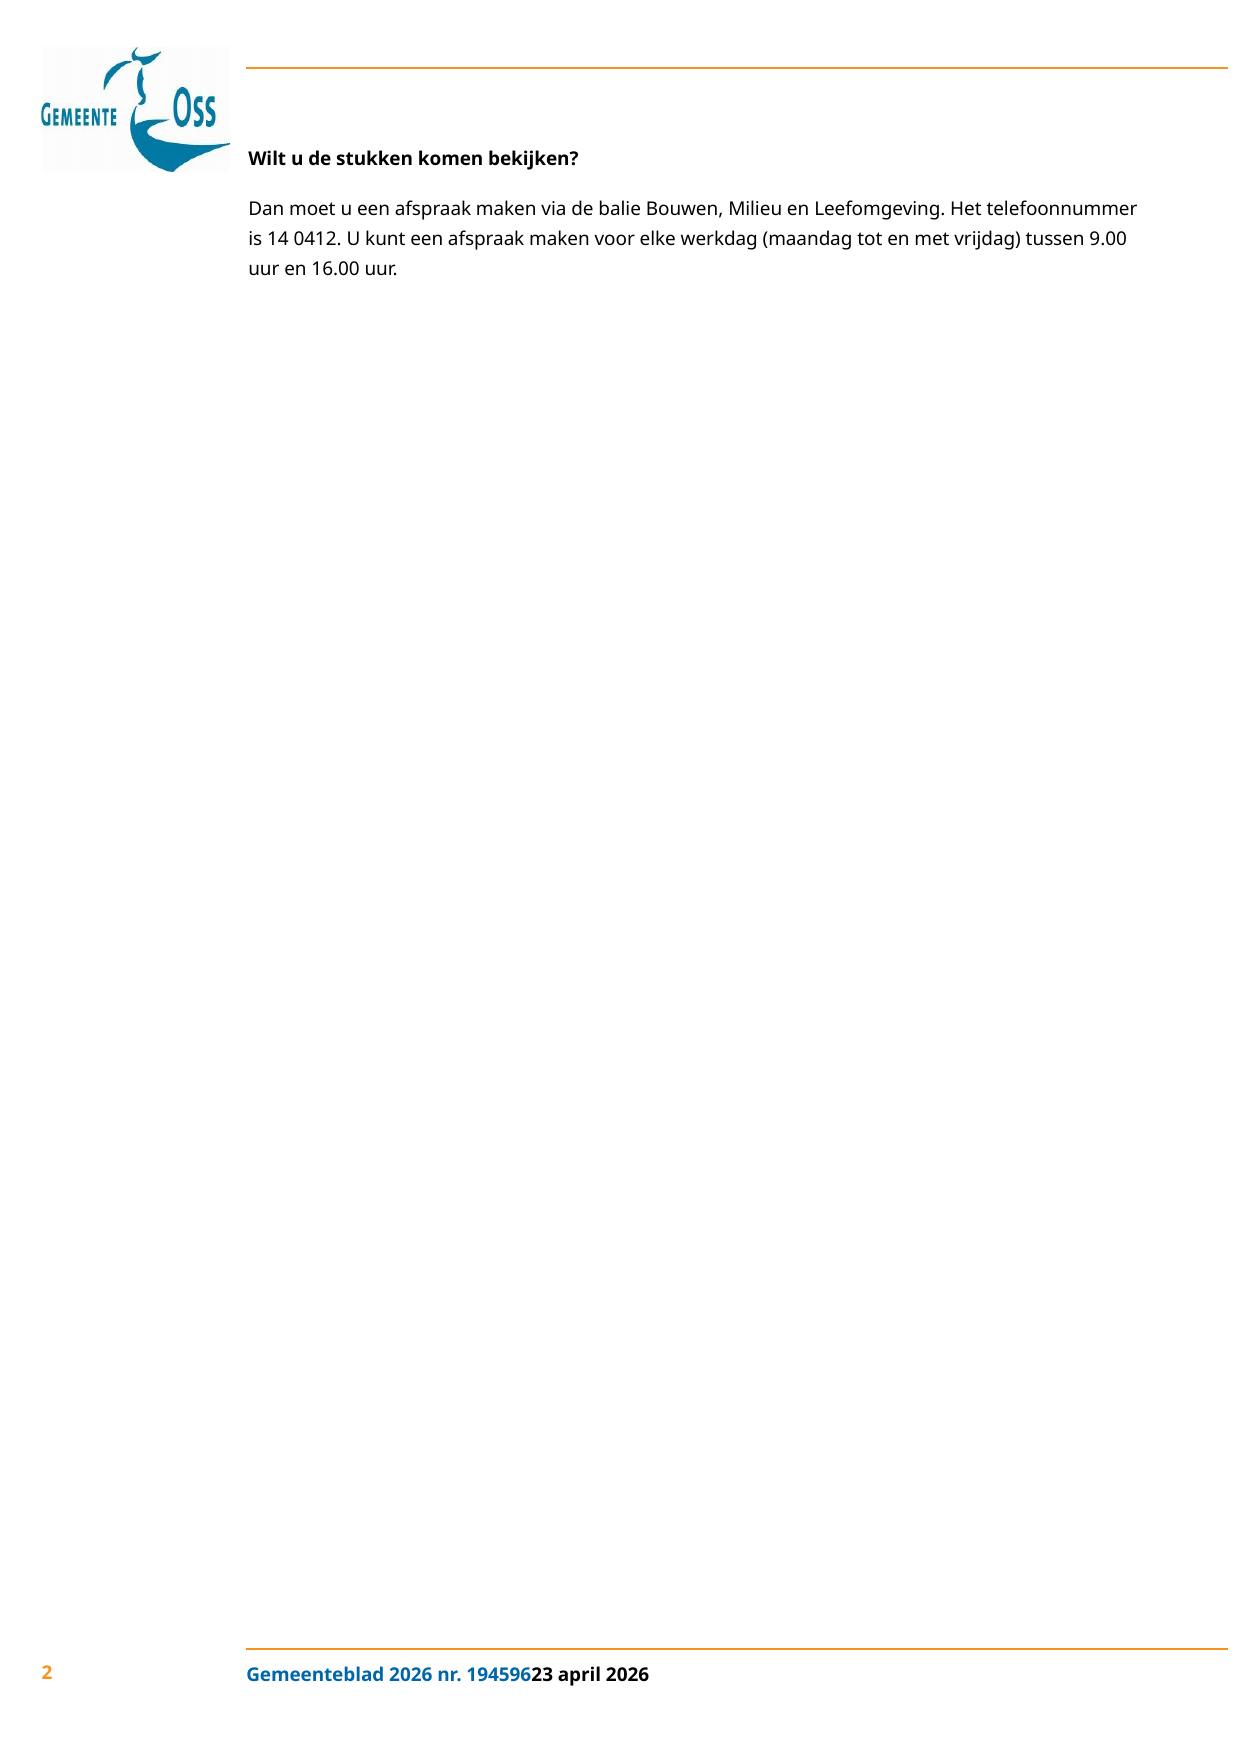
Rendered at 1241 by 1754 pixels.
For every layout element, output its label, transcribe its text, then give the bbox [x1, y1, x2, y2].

picture [41, 47, 231, 172]
text Dan moet u een afspraak maken via de balie Bouwen, Milieu en Leefomgeving. Het telefoonnummer is 14 0412. U kunt een afspraak maken voor elke werkdag (maandag tot en met vrijdag) tussen 9.00 uur en 16.00 uur. [248, 196, 1152, 281]
text Wilt u de stukken komen bekijken? [248, 145, 1152, 171]
